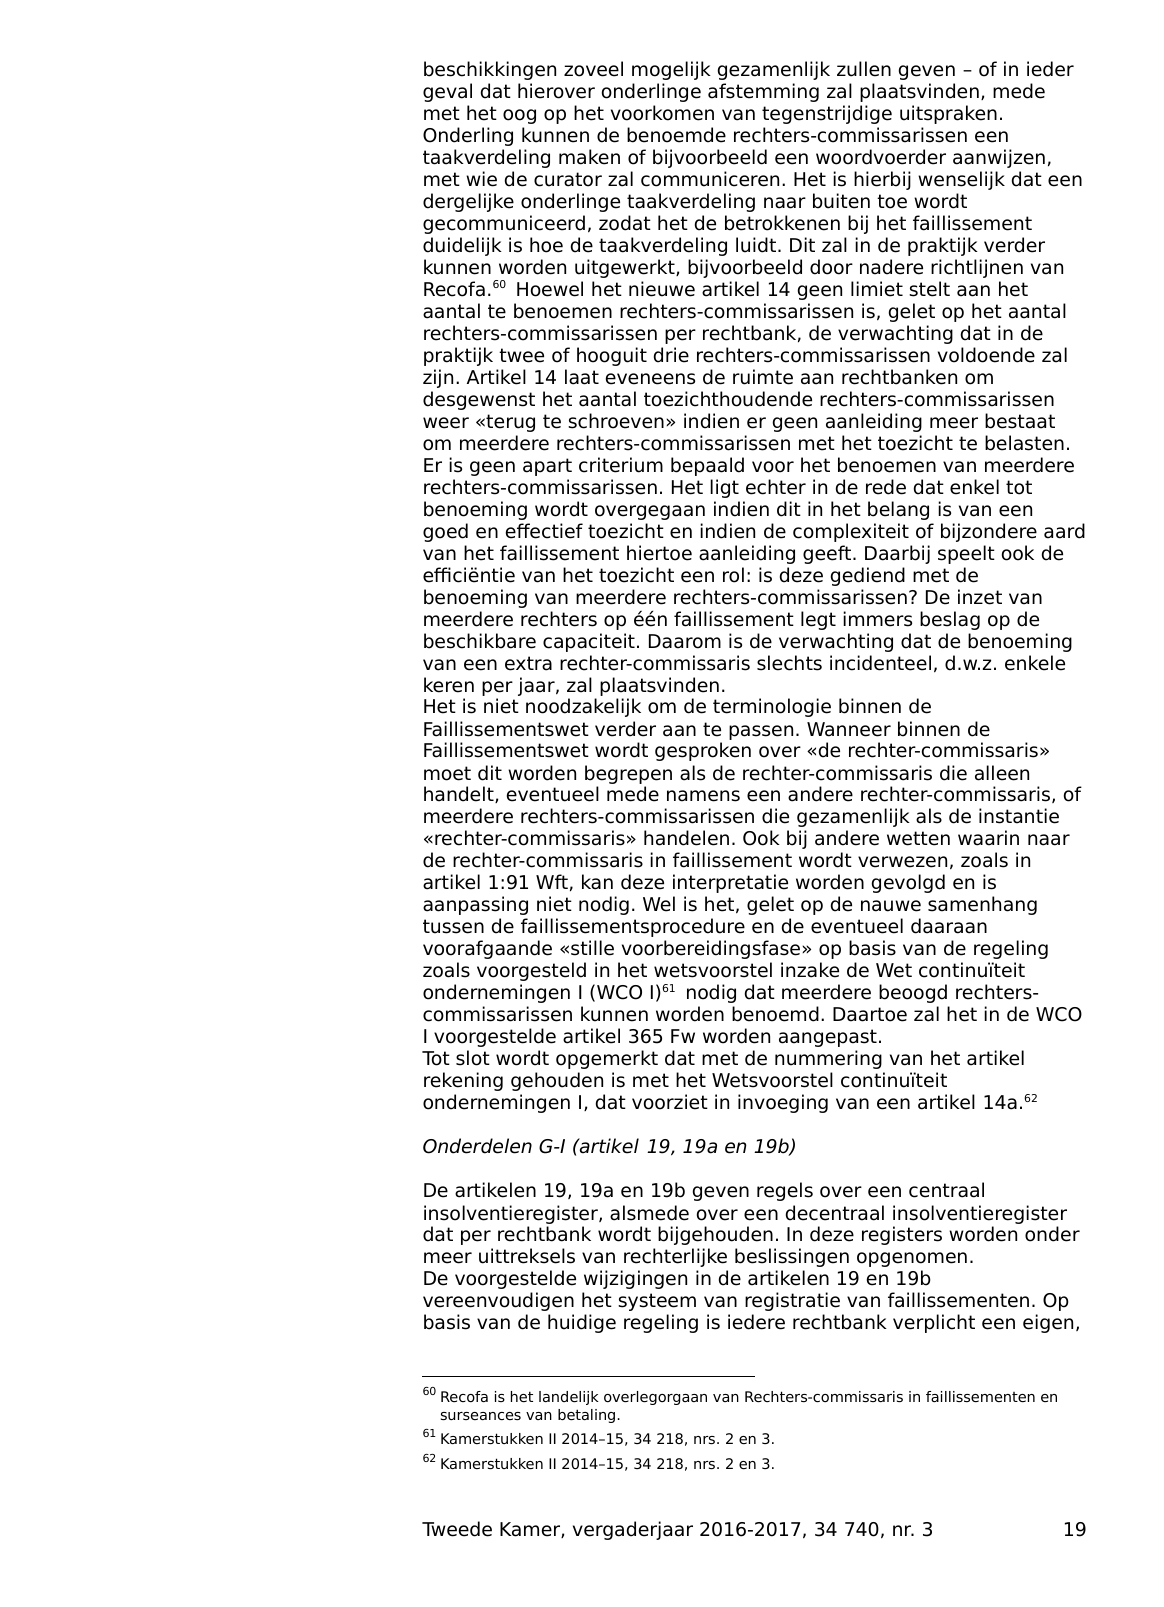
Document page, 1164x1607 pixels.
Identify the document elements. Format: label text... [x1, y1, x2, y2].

text Kamerstukken II 2014–15, 34 218, nrs. 2 en 3. [422, 1452, 1087, 1474]
text beschikkingen zoveel mogelijk gezamenlijk zullen geven – of in ieder geval dat hierover onderlinge afstemming zal plaatsvinden, mede met het oog op het voorkomen van tegenstrijdige uitspraken. Onderling kunnen de benoemde rechters-commissarissen een taakverdeling maken of bijvoorbeeld een woordvoerder aanwijzen, met wie de curator zal communiceren. Het is hierbij wenselijk dat een dergelijke onderlinge taakverdeling naar buiten toe wordt gecommuniceerd, zodat het de betrokkenen bij het faillissement duidelijk is hoe de taakverdeling luidt. Dit zal in de praktijk verder kunnen worden uitgewerkt, bijvoorbeeld door nadere richtlijnen van Recofa. Hoewel het nieuwe artikel 14 geen limiet stelt aan het aantal te benoemen rechters-commissarissen is, gelet op het aantal rechters-commissarissen per rechtbank, de verwachting dat in de praktijk twee of hooguit drie rechters-commissarissen voldoende zal zijn. Artikel 14 laat eveneens de ruimte aan rechtbanken om desgewenst het aantal toezichthoudende rechters-commissarissen weer «terug te schroeven» indien er geen aanleiding meer bestaat om meerdere rechters-commissarissen met het toezicht te belasten. [422, 59, 1087, 455]
text Recofa is het landelijk overlegorgaan van Rechters-commissaris in faillissementen en surseances van betaling. [422, 1385, 1087, 1424]
text De artikelen 19, 19a en 19b geven regels over een centraal insolventieregister, alsmede over een decentraal insolventieregister dat per rechtbank wordt bijgehouden. In deze registers worden onder meer uittreksels van rechterlijke beslissingen opgenomen. [422, 1180, 1087, 1268]
text De voorgestelde wijzigingen in de artikelen 19 en 19b vereenvoudigen het systeem van registratie van faillissementen. Op basis van de huidige regeling is iedere rechtbank verplicht een eigen, [422, 1268, 1087, 1334]
text Kamerstukken II 2014–15, 34 218, nrs. 2 en 3. [422, 1427, 1087, 1449]
text Tot slot wordt opgemerkt dat met de nummering van het artikel rekening gehouden is met het Wetsvoorstel continuïteit ondernemingen I, dat voorziet in invoeging van een artikel 14a. [422, 1048, 1087, 1114]
text Er is geen apart criterium bepaald voor het benoemen van meerdere rechters-commissarissen. Het ligt echter in de rede dat enkel tot benoeming wordt overgegaan indien dit in het belang is van een goed en effectief toezicht en indien de complexiteit of bijzondere aard van het faillissement hiertoe aanleiding geeft. Daarbij speelt ook de efficiëntie van het toezicht een rol: is deze gediend met de benoeming van meerdere rechters-commissarissen? De inzet van meerdere rechters op één faillissement legt immers beslag op de beschikbare capaciteit. Daarom is de verwachting dat de benoeming van een extra rechter-commissaris slechts incidenteel, d.w.z. enkele keren per jaar, zal plaatsvinden. [422, 455, 1087, 696]
subtitle Onderdelen G-I (artikel 19, 19a en 19b) [422, 1136, 1087, 1158]
text Het is niet noodzakelijk om de terminologie binnen de Faillissementswet verder aan te passen. Wanneer binnen de Faillissementswet wordt gesproken over «de rechter-commissaris» moet dit worden begrepen als de rechter-commissaris die alleen handelt, eventueel mede namens een andere rechter-commissaris, of meerdere rechters-commissarissen die gezamenlijk als de instantie «rechter-commissaris» handelen. Ook bij andere wetten waarin naar de rechter-commissaris in faillissement wordt verwezen, zoals in artikel 1:91 Wft, kan deze interpretatie worden gevolgd en is aanpassing niet nodig. Wel is het, gelet op de nauwe samenhang tussen de faillissementsprocedure en de eventueel daaraan voorafgaande «stille voorbereidingsfase» op basis van de regeling zoals voorgesteld in het wetsvoorstel inzake de Wet continuïteit ondernemingen I (WCO I) nodig dat meerdere beoogd rechters-commissarissen kunnen worden benoemd. Daartoe zal het in de WCO I voorgestelde artikel 365 Fw worden aangepast. [422, 696, 1087, 1048]
